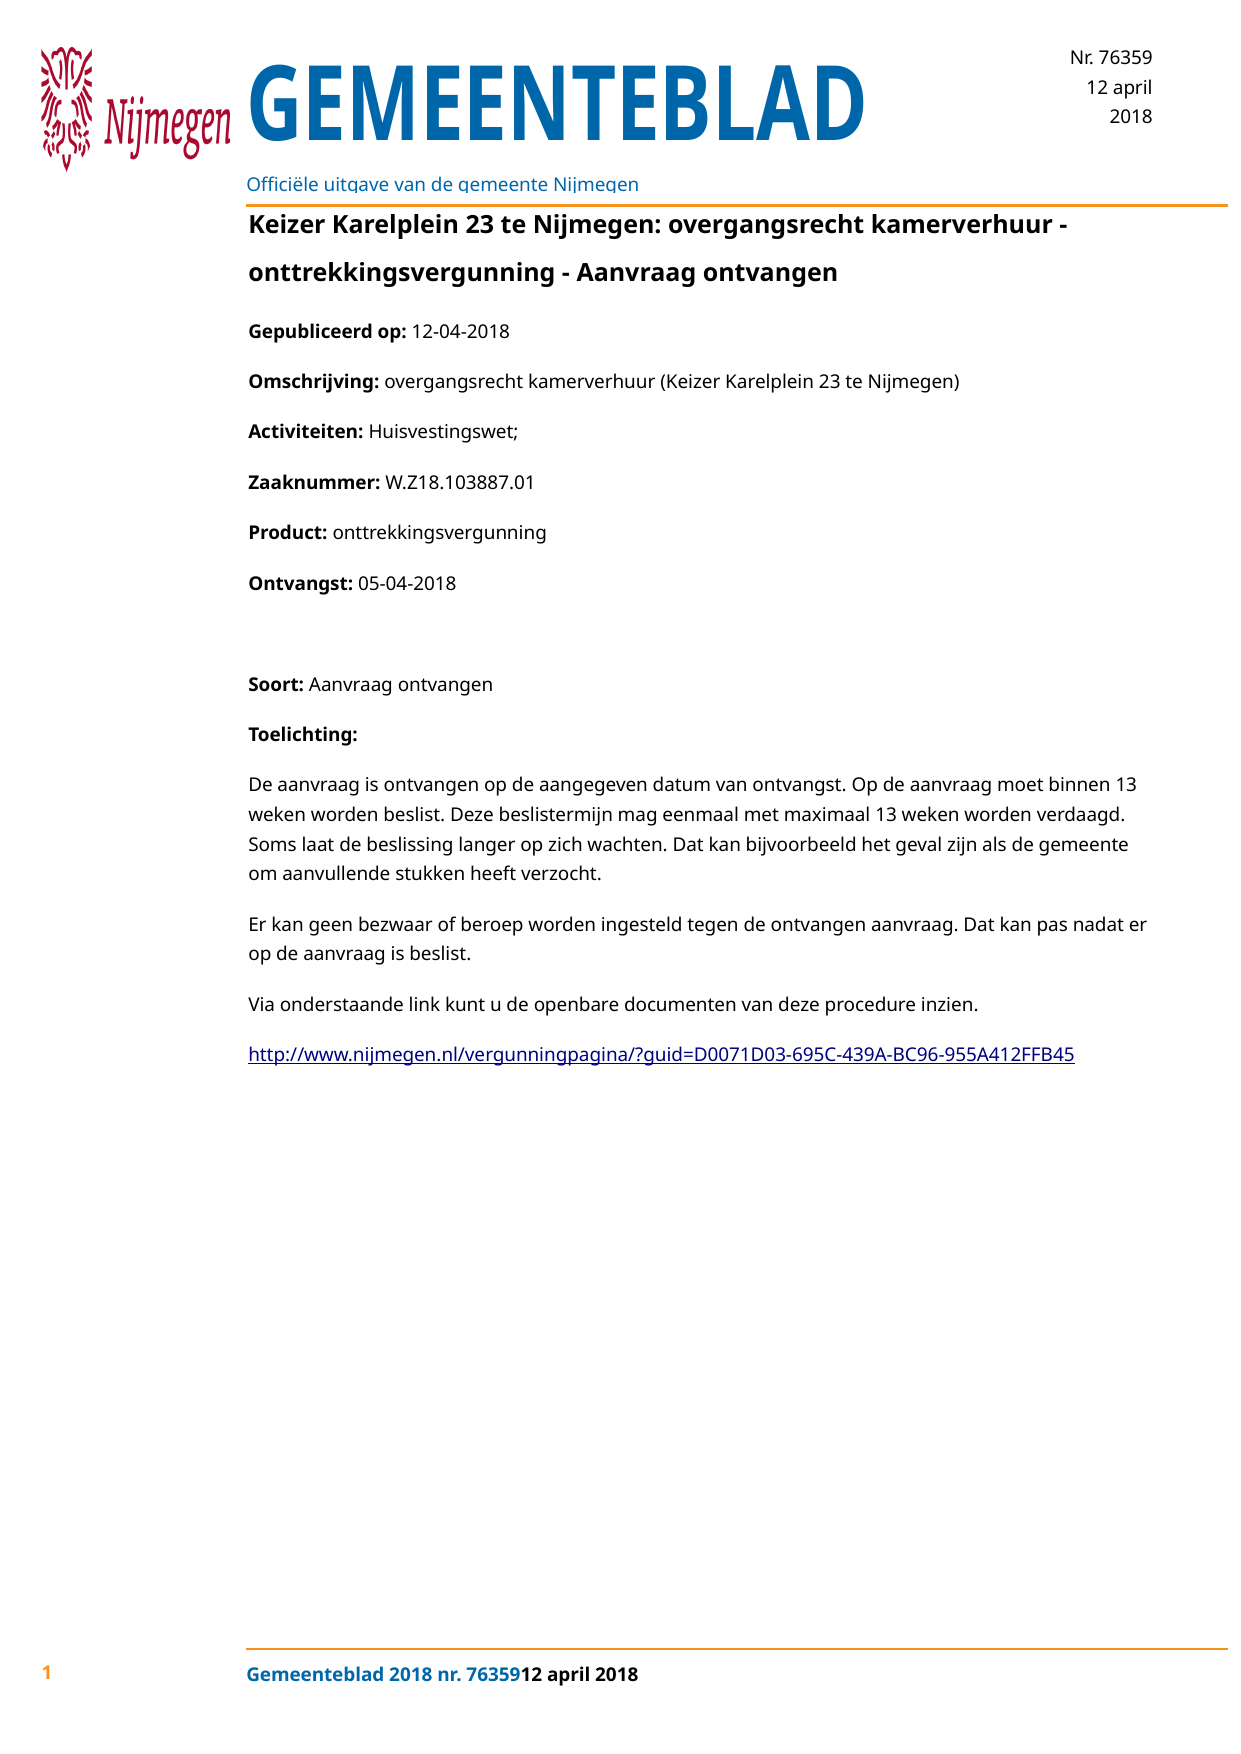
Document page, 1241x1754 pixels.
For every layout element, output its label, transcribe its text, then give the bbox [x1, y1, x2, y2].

text Omschrijving: overgangsrecht kamerverhuur (Keizer Karelplein 23 te Nijmegen) [248, 368, 1152, 394]
text Er kan geen bezwaar of beroep worden ingesteld tegen de ontvangen aanvraag. Dat kan pas nadat er op de aanvraag is beslist. [248, 911, 1152, 966]
text Zaaknummer: W.Z18.103887.01 [248, 469, 1152, 495]
text http://www.nijmegen.nl/vergunningpagina/?guid=D0071D03-695C-439A-BC96-955A412FFB45 [248, 1041, 1152, 1067]
text Gepubliceerd op: 12-04-2018 [248, 318, 1152, 344]
text Ontvangst: 05-04-2018 [248, 570, 1152, 596]
text De aanvraag is ontvangen op de aangegeven datum van ontvangst. Op de aanvraag moet binnen 13 weken worden beslist. Deze beslistermijn mag eenmaal met maximaal 13 weken worden verdaagd. Soms laat de beslissing langer op zich wachten. Dat kan bijvoorbeeld het geval zijn als de gemeente om aanvullende stukken heeft verzocht. [248, 772, 1152, 886]
text Toelichting: [248, 721, 1152, 747]
text Soort: Aanvraag ontvangen [248, 671, 1152, 697]
picture [41, 47, 231, 172]
text Activiteiten: Huisvestingswet; [248, 419, 1152, 444]
text Via onderstaande link kunt u de openbare documenten van deze procedure inzien. [248, 991, 1152, 1017]
text Product: onttrekkingsvergunning [248, 519, 1152, 545]
text Keizer Karelplein 23 te Nijmegen: overgangsrecht kamerverhuur - onttrekkingsvergunning - Aanvraag ontvangen [248, 207, 1152, 288]
